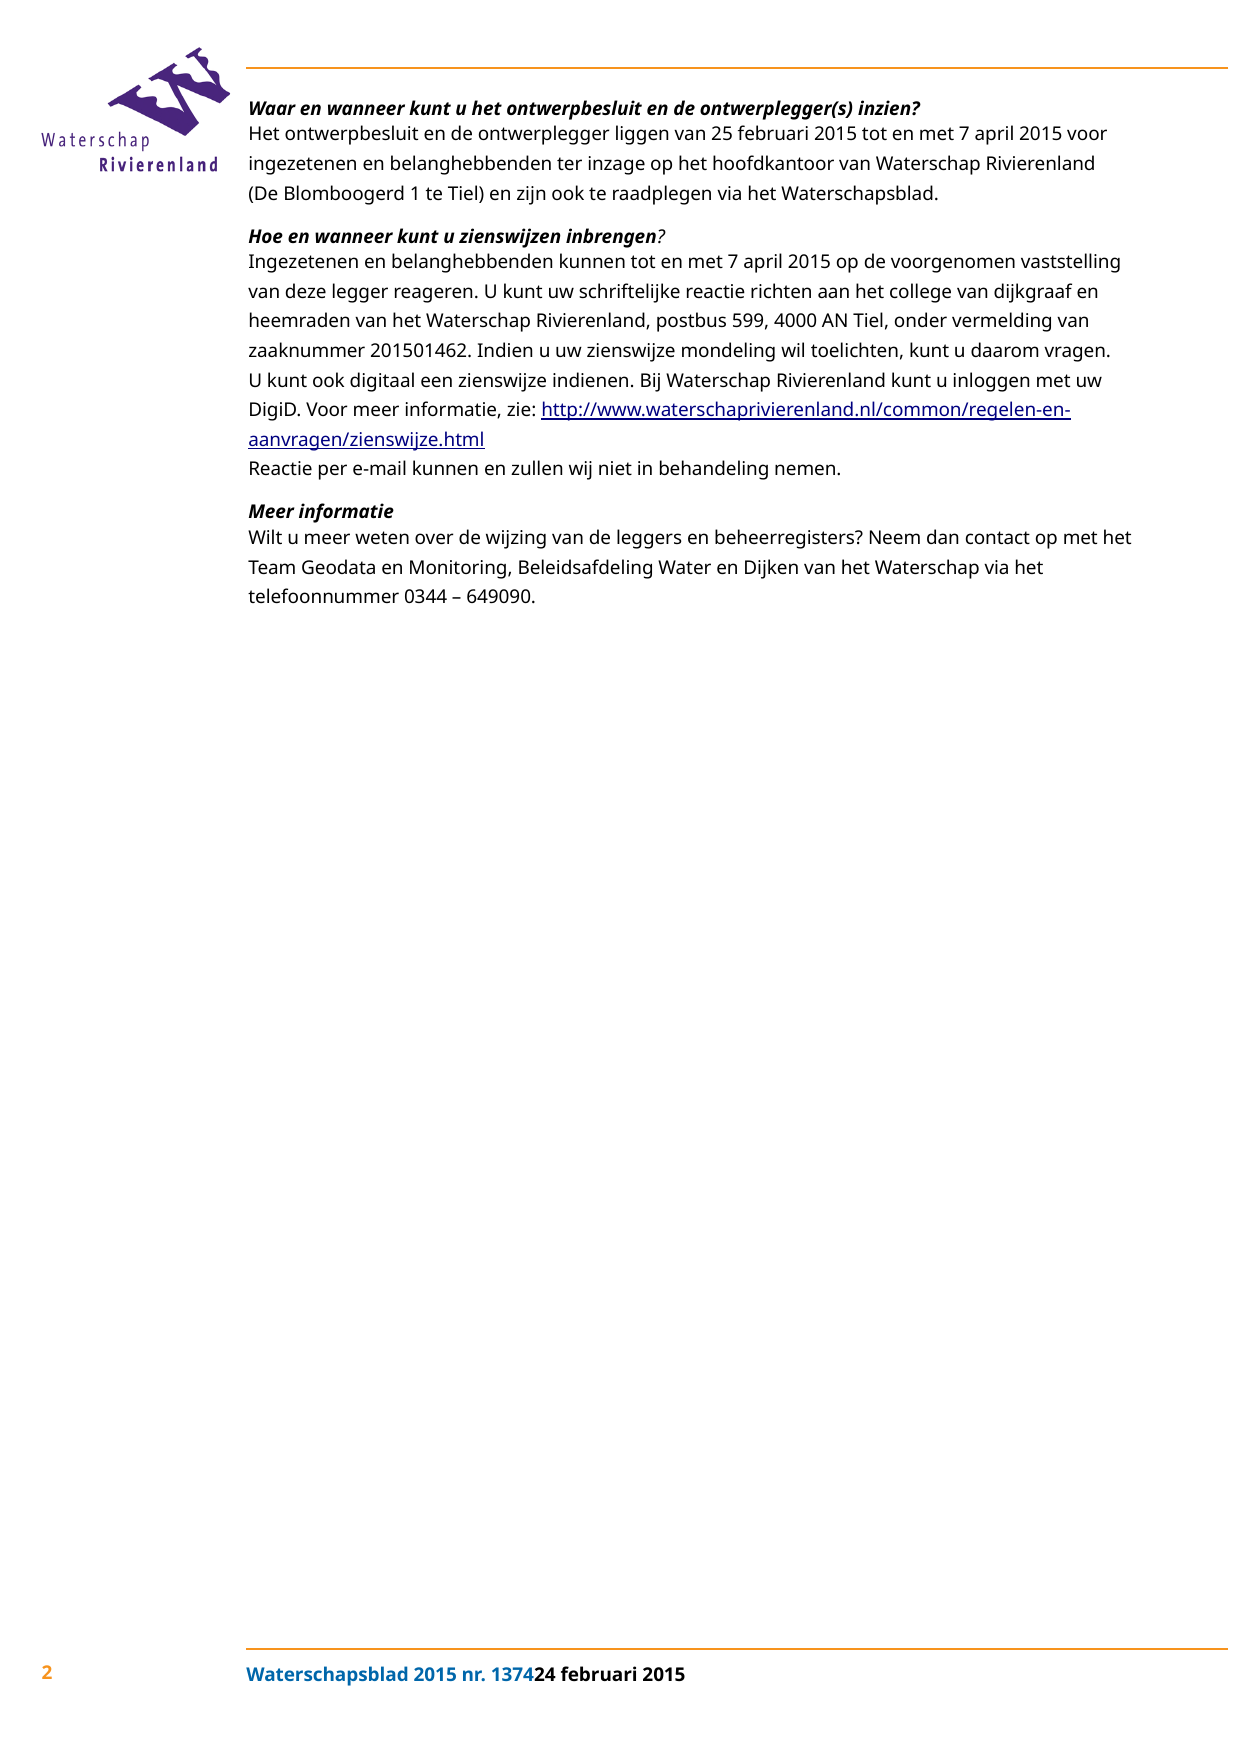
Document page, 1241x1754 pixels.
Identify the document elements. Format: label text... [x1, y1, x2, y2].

text (De Blomboogerd 1 te Tiel) en zijn ook te raadplegen via het Waterschapsblad. [248, 180, 1152, 205]
text Reactie per e-mail kunnen en zullen wij niet in behandeling nemen. [248, 456, 1152, 481]
picture [41, 47, 231, 172]
text Het ontwerpbesluit en de ontwerplegger liggen van 25 februari 2015 tot en met 7 april 2015 voor ingezetenen en belanghebbenden ter inzage op het hoofdkantoor van Waterschap Rivierenland [248, 121, 1152, 176]
text U kunt ook digitaal een zienswijze indienen. Bij Waterschap Rivierenland kunt u inloggen met uw DigiD. Voor meer informatie, zie: http://www.waterschaprivierenland.nl/common/regelen-en-aanvragen/zienswijze.html [248, 367, 1152, 452]
text Meer informatie [248, 499, 1152, 524]
text Waar en wanneer kunt u het ontwerpbesluit en de ontwerplegger(s) inzien? [248, 95, 1152, 121]
text Hoe en wanneer kunt u zienswijzen inbrengen? [248, 223, 1152, 248]
text Wilt u meer weten over de wijzing van de leggers en beheerregisters? Neem dan contact op met het Team Geodata en Monitoring, Beleidsafdeling Water en Dijken van het Waterschap via het telefoonnummer 0344 – 649090. [248, 524, 1152, 609]
text Ingezetenen en belanghebbenden kunnen tot en met 7 april 2015 op de voorgenomen vaststelling van deze legger reageren. U kunt uw schriftelijke reactie richten aan het college van dijkgraaf en heemraden van het Waterschap Rivierenland, postbus 599, 4000 AN Tiel, onder vermelding van zaaknummer 201501462. Indien u uw zienswijze mondeling wil toelichten, kunt u daarom vragen. [248, 248, 1152, 363]
